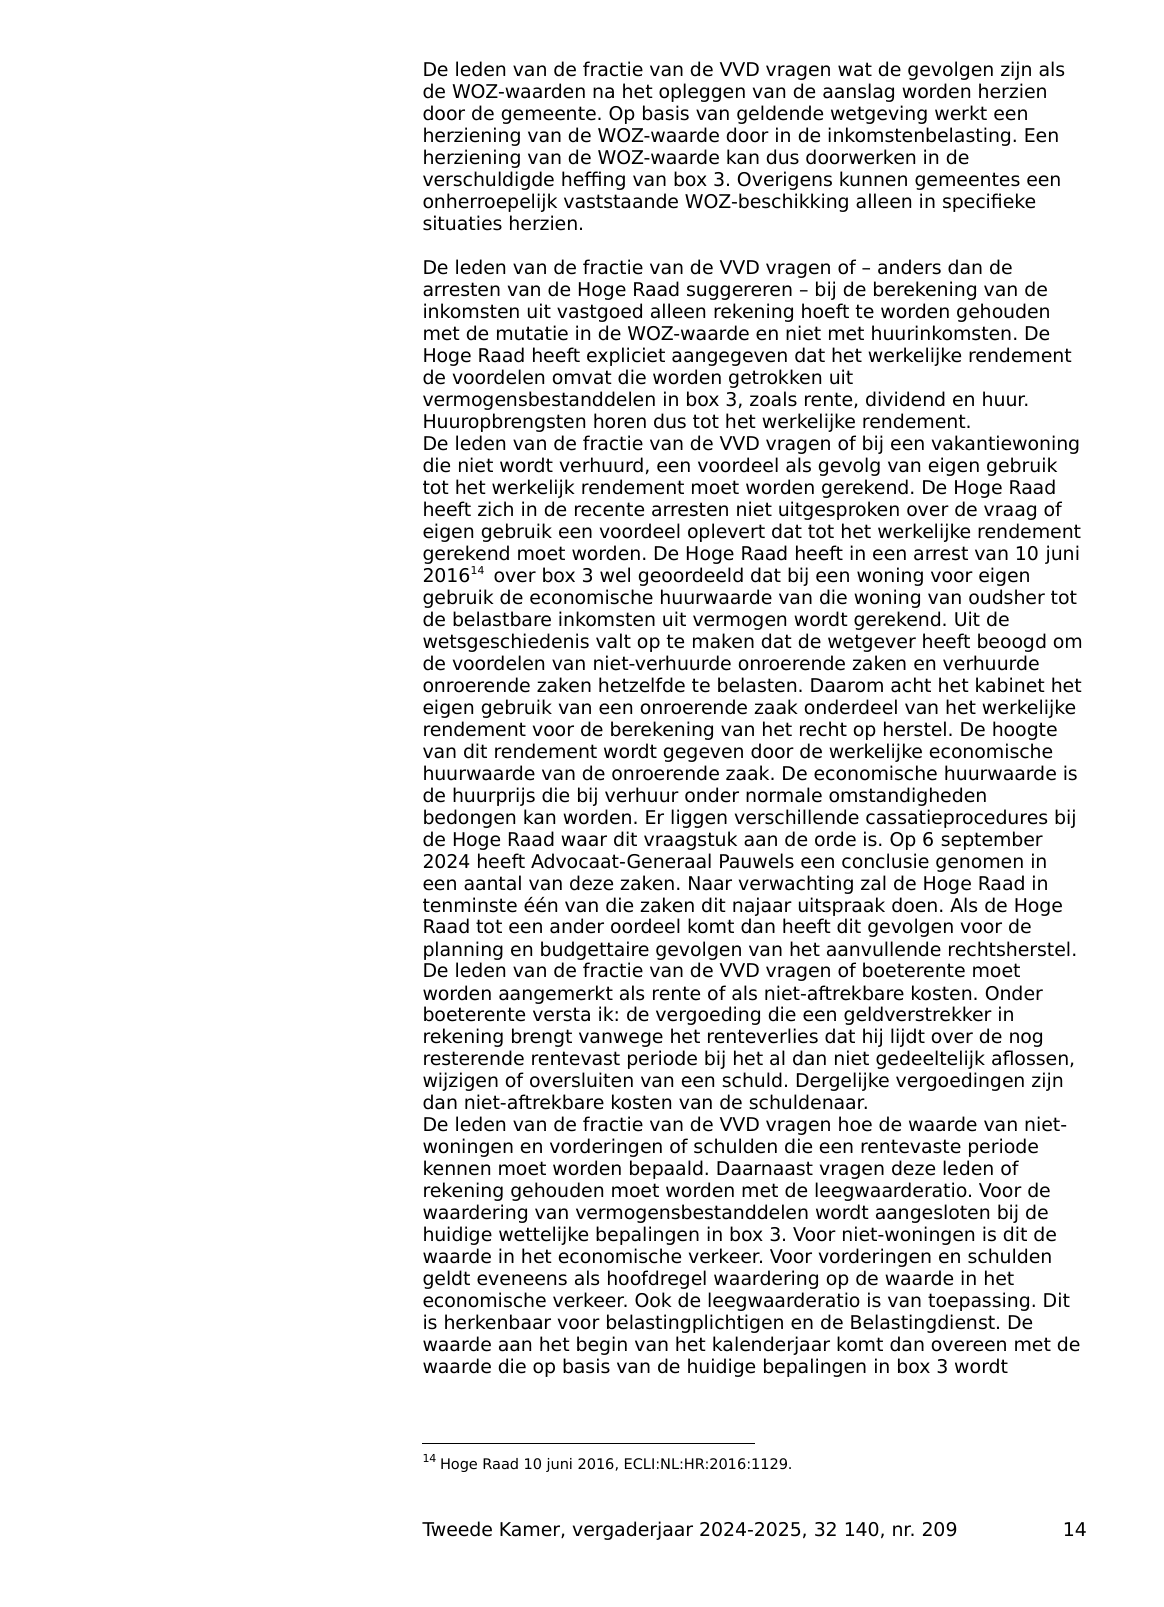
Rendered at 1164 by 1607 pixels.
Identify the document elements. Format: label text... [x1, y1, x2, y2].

text De leden van de fractie van de VVD vragen of boeterente moet worden aangemerkt als rente of als niet-aftrekbare kosten. Onder boeterente versta ik: de vergoeding die een geldverstrekker in rekening brengt vanwege het renteverlies dat hij lijdt over de nog resterende rentevast periode bij het al dan niet gedeeltelijk aflossen, wijzigen of oversluiten van een schuld. Dergelijke vergoedingen zijn dan niet-aftrekbare kosten van de schuldenaar. [422, 960, 1087, 1114]
text De leden van de fractie van de VVD vragen hoe de waarde van niet-woningen en vorderingen of schulden die een rentevaste periode kennen moet worden bepaald. Daarnaast vragen deze leden of rekening gehouden moet worden met de leegwaarderatio. Voor de waardering van vermogensbestanddelen wordt aangesloten bij de huidige wettelijke bepalingen in box 3. Voor niet-woningen is dit de waarde in het economische verkeer. Voor vorderingen en schulden geldt eveneens als hoofdregel waardering op de waarde in het economische verkeer. Ook de leegwaarderatio is van toepassing. Dit is herkenbaar voor belastingplichtigen en de Belastingdienst. De waarde aan het begin van het kalenderjaar komt dan overeen met de waarde die op basis van de huidige bepalingen in box 3 wordt [422, 1114, 1087, 1378]
text De leden van de fractie van de VVD vragen of bij een vakantiewoning die niet wordt verhuurd, een voordeel als gevolg van eigen gebruik tot het werkelijk rendement moet worden gerekend. De Hoge Raad heeft zich in de recente arresten niet uitgesproken over de vraag of eigen gebruik een voordeel oplevert dat tot het werkelijke rendement gerekend moet worden. De Hoge Raad heeft in een arrest van 10 juni 2016 over box 3 wel geoordeeld dat bij een woning voor eigen gebruik de economische huurwaarde van die woning van oudsher tot de belastbare inkomsten uit vermogen wordt gerekend. Uit de wetsgeschiedenis valt op te maken dat de wetgever heeft beoogd om de voordelen van niet-verhuurde onroerende zaken en verhuurde onroerende zaken hetzelfde te belasten. Daarom acht het kabinet het eigen gebruik van een onroerende zaak onderdeel van het werkelijke rendement voor de berekening van het recht op herstel. De hoogte van dit rendement wordt gegeven door de werkelijke economische huurwaarde van de onroerende zaak. De economische huurwaarde is de huurprijs die bij verhuur onder normale omstandigheden bedongen kan worden. Er liggen verschillende cassatieprocedures bij de Hoge Raad waar dit vraagstuk aan de orde is. Op 6 september 2024 heeft Advocaat-Generaal Pauwels een conclusie genomen in een aantal van deze zaken. Naar verwachting zal de Hoge Raad in tenminste één van die zaken dit najaar uitspraak doen. Als de Hoge Raad tot een ander oordeel komt dan heeft dit gevolgen voor de planning en budgettaire gevolgen van het aanvullende rechtsherstel. [422, 433, 1087, 960]
text De leden van de fractie van de VVD vragen wat de gevolgen zijn als de WOZ-waarden na het opleggen van de aanslag worden herzien door de gemeente. Op basis van geldende wetgeving werkt een herziening van de WOZ-waarde door in de inkomstenbelasting. Een herziening van de WOZ-waarde kan dus doorwerken in de verschuldigde heffing van box 3. Overigens kunnen gemeentes een onherroepelijk vaststaande WOZ-beschikking alleen in specifieke situaties herzien. [422, 59, 1087, 235]
text Hoge Raad 10 juni 2016, ECLI:NL:HR:2016:1129. [422, 1452, 1087, 1474]
text De leden van de fractie van de VVD vragen of – anders dan de arresten van de Hoge Raad suggereren – bij de berekening van de inkomsten uit vastgoed alleen rekening hoeft te worden gehouden met de mutatie in de WOZ-waarde en niet met huurinkomsten. De Hoge Raad heeft expliciet aangegeven dat het werkelijke rendement de voordelen omvat die worden getrokken uit vermogensbestanddelen in box 3, zoals rente, dividend en huur. Huuropbrengsten horen dus tot het werkelijke rendement. [422, 257, 1087, 433]
